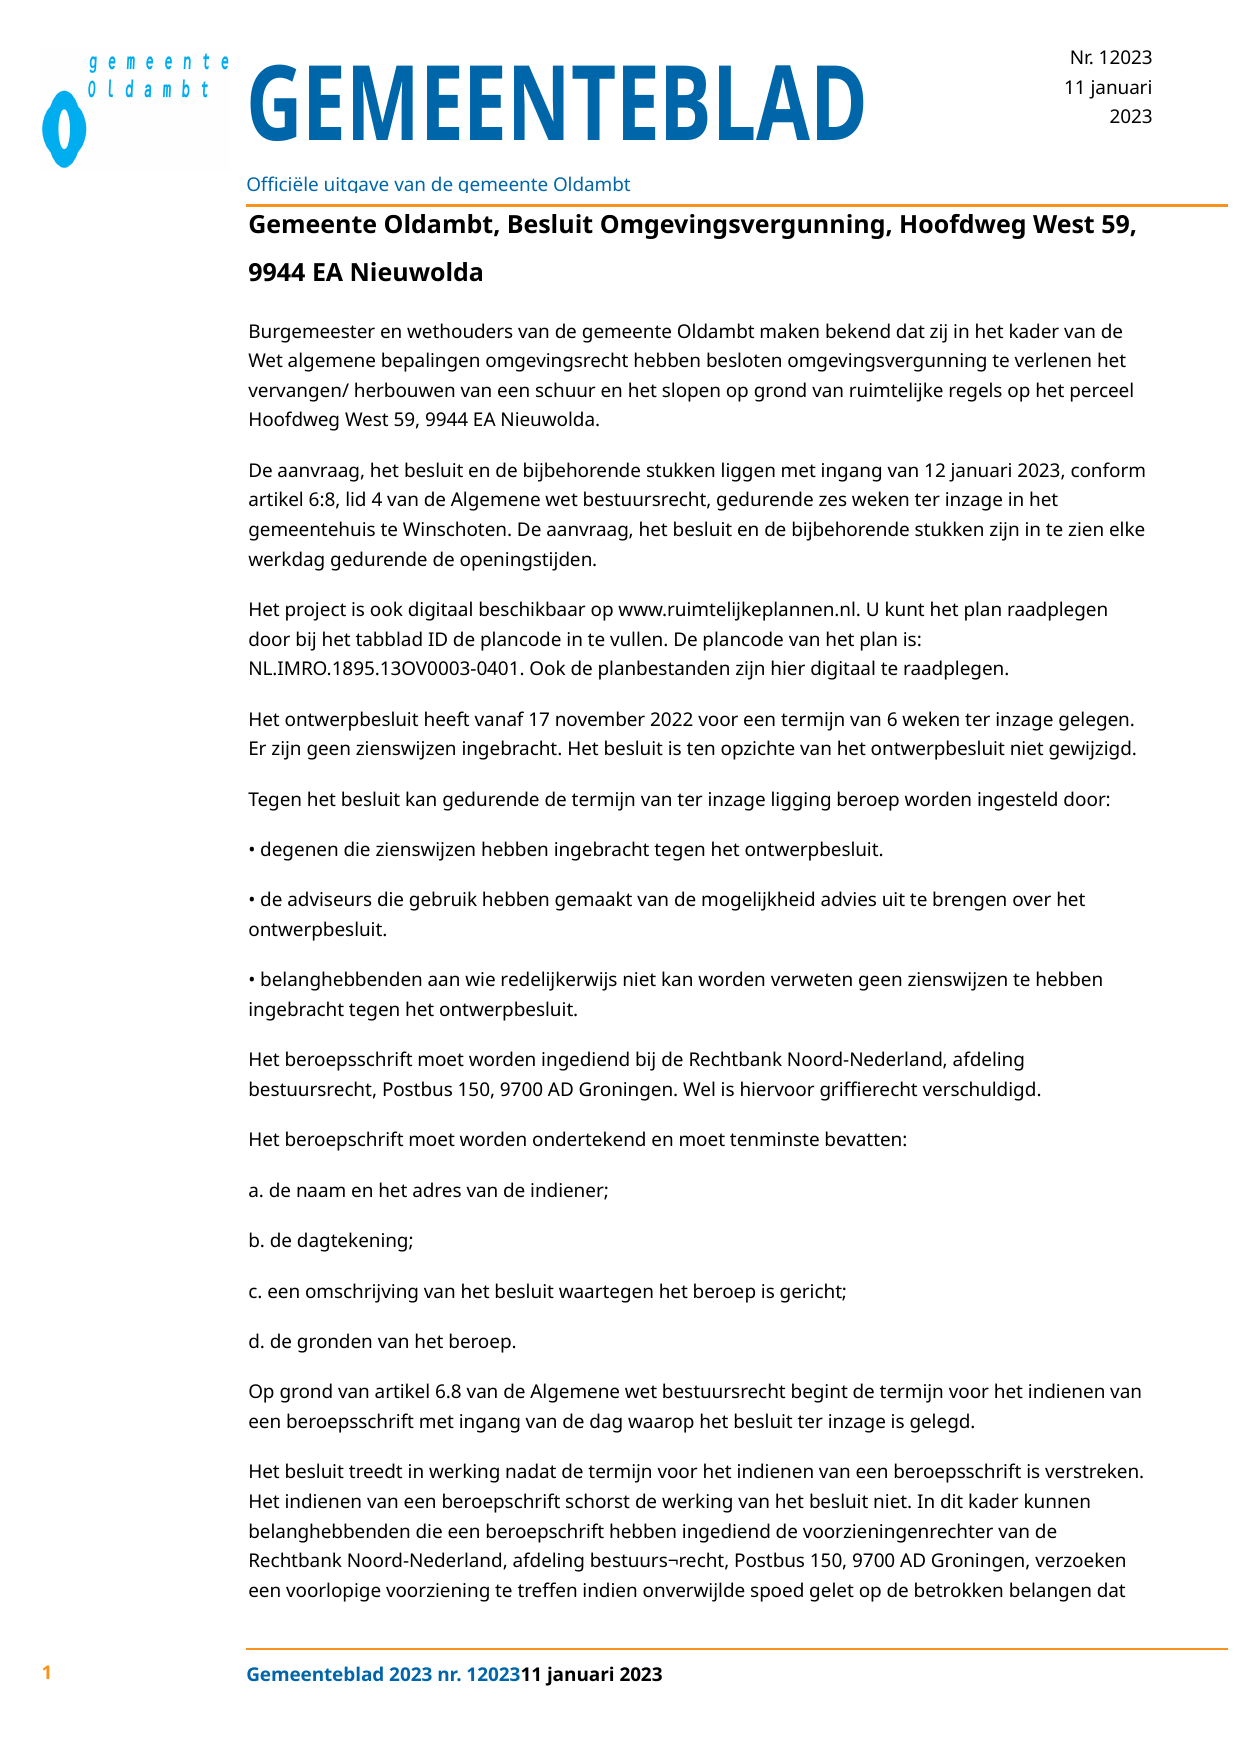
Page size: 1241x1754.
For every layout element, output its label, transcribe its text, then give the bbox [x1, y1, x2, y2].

text Het beroepschrift moet worden ondertekend en moet tenminste bevatten: [248, 1127, 1152, 1152]
picture [41, 47, 231, 172]
text Gemeente Oldambt, Besluit Omgevingsvergunning, Hoofdweg West 59, 9944 EA Nieuwolda [248, 207, 1152, 288]
text Tegen het besluit kan gedurende de termijn van ter inzage ligging beroep worden ingesteld door: [248, 786, 1152, 812]
text c. een omschrijving van het besluit waartegen het beroep is gericht; [248, 1278, 1152, 1304]
text Het besluit treedt in werking nadat de termijn voor het indienen van een beroepsschrift is verstreken. Het indienen van een beroepschrift schorst de werking van het besluit niet. In dit kader kunnen belanghebbenden die een beroepschrift hebben ingediend de voorzieningenrechter van de Rechtbank Noord-Nederland, afdeling bestuurs¬recht, Postbus 150, 9700 AD Groningen, verzoeken een voorlopige voorziening te treffen indien onverwijlde spoed gelet op de betrokken belangen dat [248, 1459, 1152, 1603]
text • de adviseurs die gebruik hebben gemaakt van de mogelijkheid advies uit te brengen over het ontwerpbesluit. [248, 887, 1152, 942]
text • degenen die zienswijzen hebben ingebracht tegen het ontwerpbesluit. [248, 836, 1152, 862]
text De aanvraag, het besluit en de bijbehorende stukken liggen met ingang van 12 januari 2023, conform artikel 6:8, lid 4 van de Algemene wet bestuursrecht, gedurende zes weken ter inzage in het gemeentehuis te Winschoten. De aanvraag, het besluit en de bijbehorende stukken zijn in te zien elke werkdag gedurende de openingstijden. [248, 457, 1152, 572]
text b. de dagtekening; [248, 1227, 1152, 1253]
text d. de gronden van het beroep. [248, 1328, 1152, 1354]
text Het project is ook digitaal beschikbaar op www.ruimtelijkeplannen.nl. U kunt het plan raadplegen door bij het tabblad ID de plancode in te vullen. De plancode van het plan is: NL.IMRO.1895.13OV0003-0401. Ook de planbestanden zijn hier digitaal te raadplegen. [248, 596, 1152, 681]
text • belanghebbenden aan wie redelijkerwijs niet kan worden verweten geen zienswijzen te hebben ingebracht tegen het ontwerpbesluit. [248, 967, 1152, 1022]
text a. de naam en het adres van de indiener; [248, 1177, 1152, 1203]
text Het ontwerpbesluit heeft vanaf 17 november 2022 voor een termijn van 6 weken ter inzage gelegen. Er zijn geen zienswijzen ingebracht. Het besluit is ten opzichte van het ontwerpbesluit niet gewijzigd. [248, 706, 1152, 761]
text Burgemeester en wethouders van de gemeente Oldambt maken bekend dat zij in het kader van de Wet algemene bepalingen omgevingsrecht hebben besloten omgevingsvergunning te verlenen het vervangen/ herbouwen van een schuur en het slopen op grond van ruimtelijke regels op het perceel Hoofdweg West 59, 9944 EA Nieuwolda. [248, 318, 1152, 432]
text Het beroepsschrift moet worden ingediend bij de Rechtbank Noord-Nederland, afdeling bestuursrecht, Postbus 150, 9700 AD Groningen. Wel is hiervoor griffierecht verschuldigd. [248, 1047, 1152, 1102]
text Op grond van artikel 6.8 van de Algemene wet bestuursrecht begint de termijn voor het indienen van een beroepsschrift met ingang van de dag waarop het besluit ter inzage is gelegd. [248, 1379, 1152, 1434]
